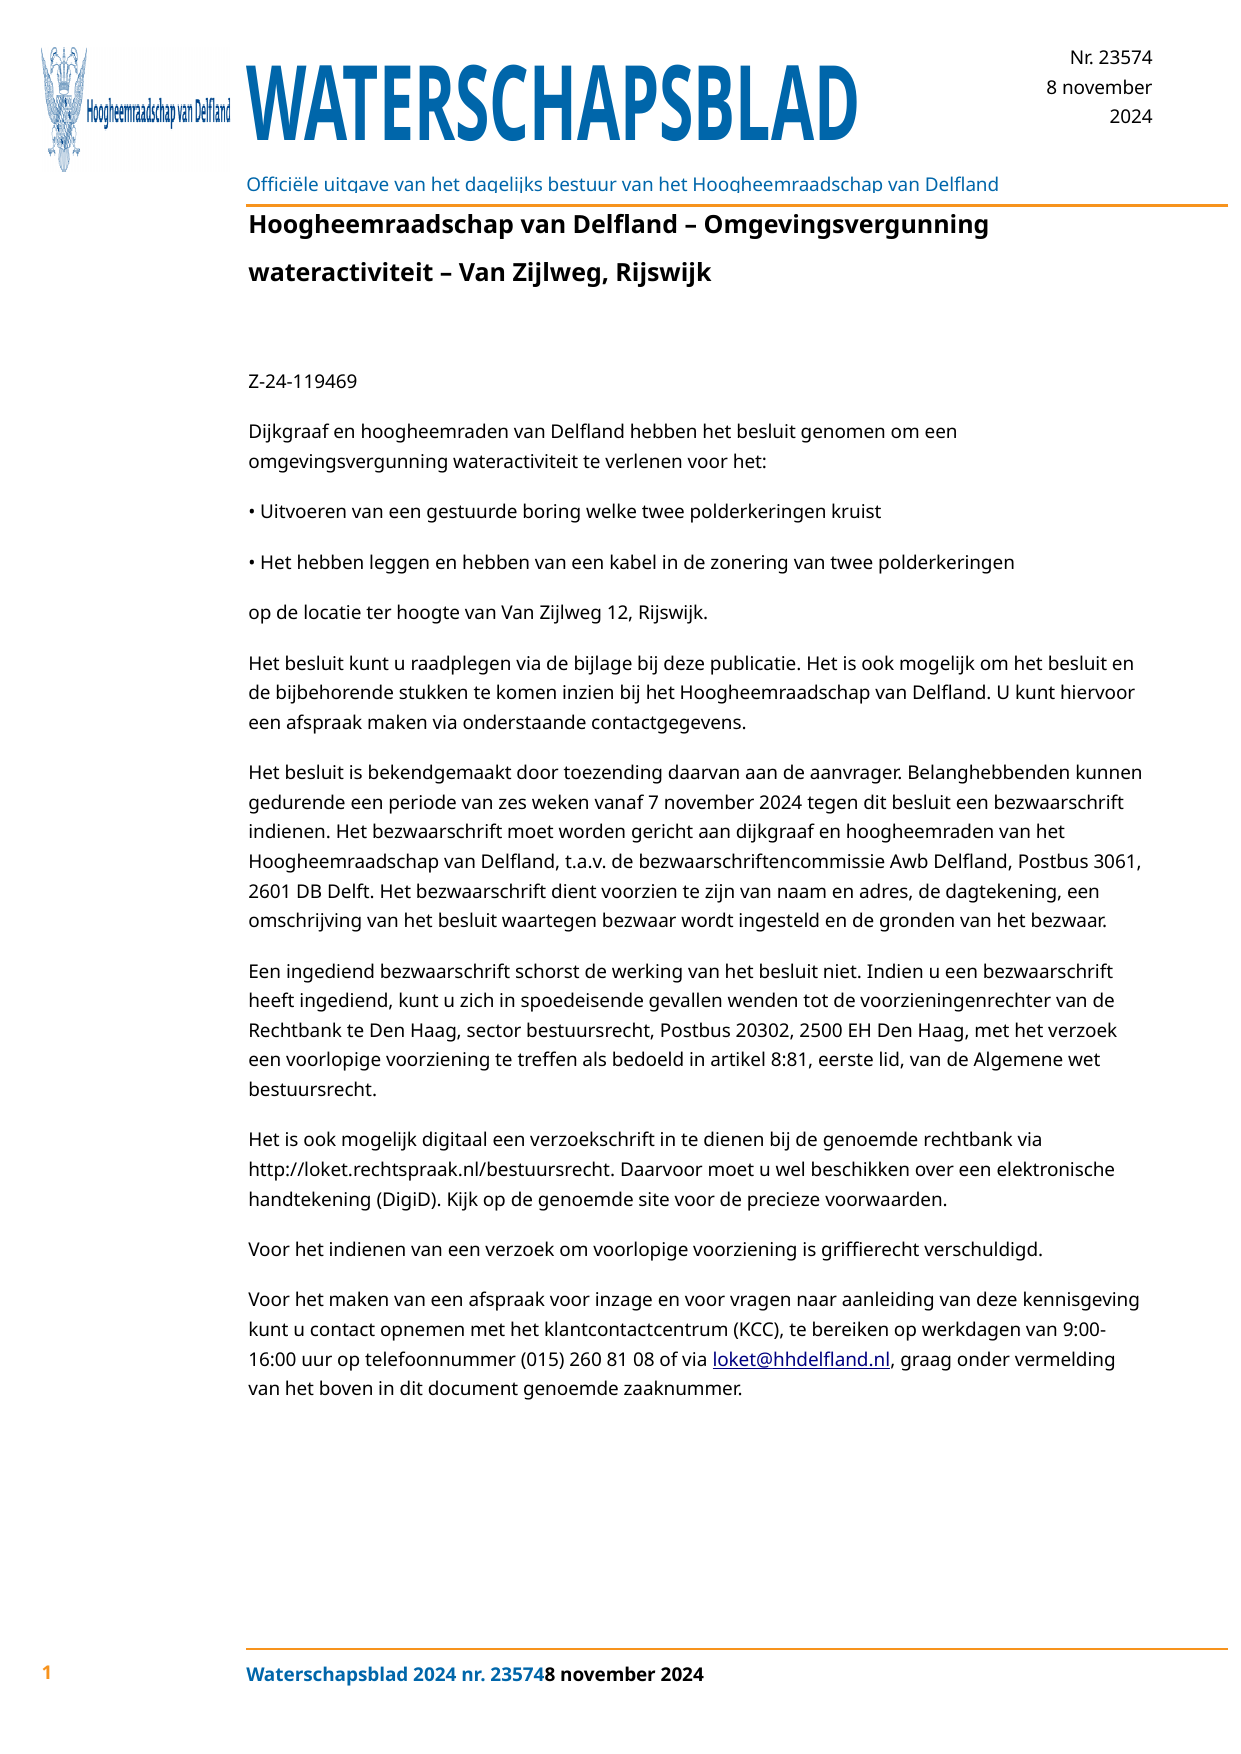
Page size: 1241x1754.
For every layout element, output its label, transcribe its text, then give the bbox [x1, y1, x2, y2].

text • Het hebben leggen en hebben van een kabel in de zonering van twee polderkeringen [248, 549, 1152, 575]
text Het is ook mogelijk digitaal een verzoekschrift in te dienen bij de genoemde rechtbank via http://loket.rechtspraak.nl/bestuursrecht. Daarvoor moet u wel beschikken over een elektronische handtekening (DigiD). Kijk op de genoemde site voor de precieze voorwaarden. [248, 1127, 1152, 1212]
text Dijkgraaf en hoogheemraden van Delfland hebben het besluit genomen om een omgevingsvergunning wateractiviteit te verlenen voor het: [248, 419, 1152, 474]
text Hoogheemraadschap van Delfland – Omgevingsvergunning wateractiviteit – Van Zijlweg, Rijswijk [248, 207, 1152, 288]
text Het besluit kunt u raadplegen via de bijlage bij deze publicatie. Het is ook mogelijk om het besluit en de bijbehorende stukken te komen inzien bij het Hoogheemraadschap van Delfland. U kunt hiervoor een afspraak maken via onderstaande contactgegevens. [248, 650, 1152, 735]
text Het besluit is bekendgemaakt door toezending daarvan aan de aanvrager. Belanghebbenden kunnen gedurende een periode van zes weken vanaf 7 november 2024 tegen dit besluit een bezwaarschrift indienen. Het bezwaarschrift moet worden gericht aan dijkgraaf en hoogheemraden van het Hoogheemraadschap van Delfland, t.a.v. de bezwaarschriftencommissie Awb Delfland, Postbus 3061, 2601 DB Delft. Het bezwaarschrift dient voorzien te zijn van naam en adres, de dagtekening, een omschrijving van het besluit waartegen bezwaar wordt ingesteld en de gronden van het bezwaar. [248, 759, 1152, 933]
text Voor het indienen van een verzoek om voorlopige voorziening is griffierecht verschuldigd. [248, 1236, 1152, 1262]
text Een ingediend bezwaarschrift schorst de werking van het besluit niet. Indien u een bezwaarschrift heeft ingediend, kunt u zich in spoedeisende gevallen wenden tot de voorzieningenrechter van de Rechtbank te Den Haag, sector bestuursrecht, Postbus 20302, 2500 EH Den Haag, met het verzoek een voorlopige voorziening te treffen als bedoeld in artikel 8:81, eerste lid, van de Algemene wet bestuursrecht. [248, 958, 1152, 1102]
picture [41, 47, 231, 172]
text op de locatie ter hoogte van Van Zijlweg 12, Rijswijk. [248, 599, 1152, 625]
text • Uitvoeren van een gestuurde boring welke twee polderkeringen kruist [248, 499, 1152, 524]
text Voor het maken van een afspraak voor inzage en voor vragen naar aanleiding van deze kennisgeving kunt u contact opnemen met het klantcontactcentrum (KCC), te bereiken op werkdagen van 9:00-16:00 uur op telefoonnummer (015) 260 81 08 of via loket@hhdelfland.nl, graag onder vermelding van het boven in dit document genoemde zaaknummer. [248, 1287, 1152, 1401]
text Z-24-119469 [248, 368, 1152, 394]
